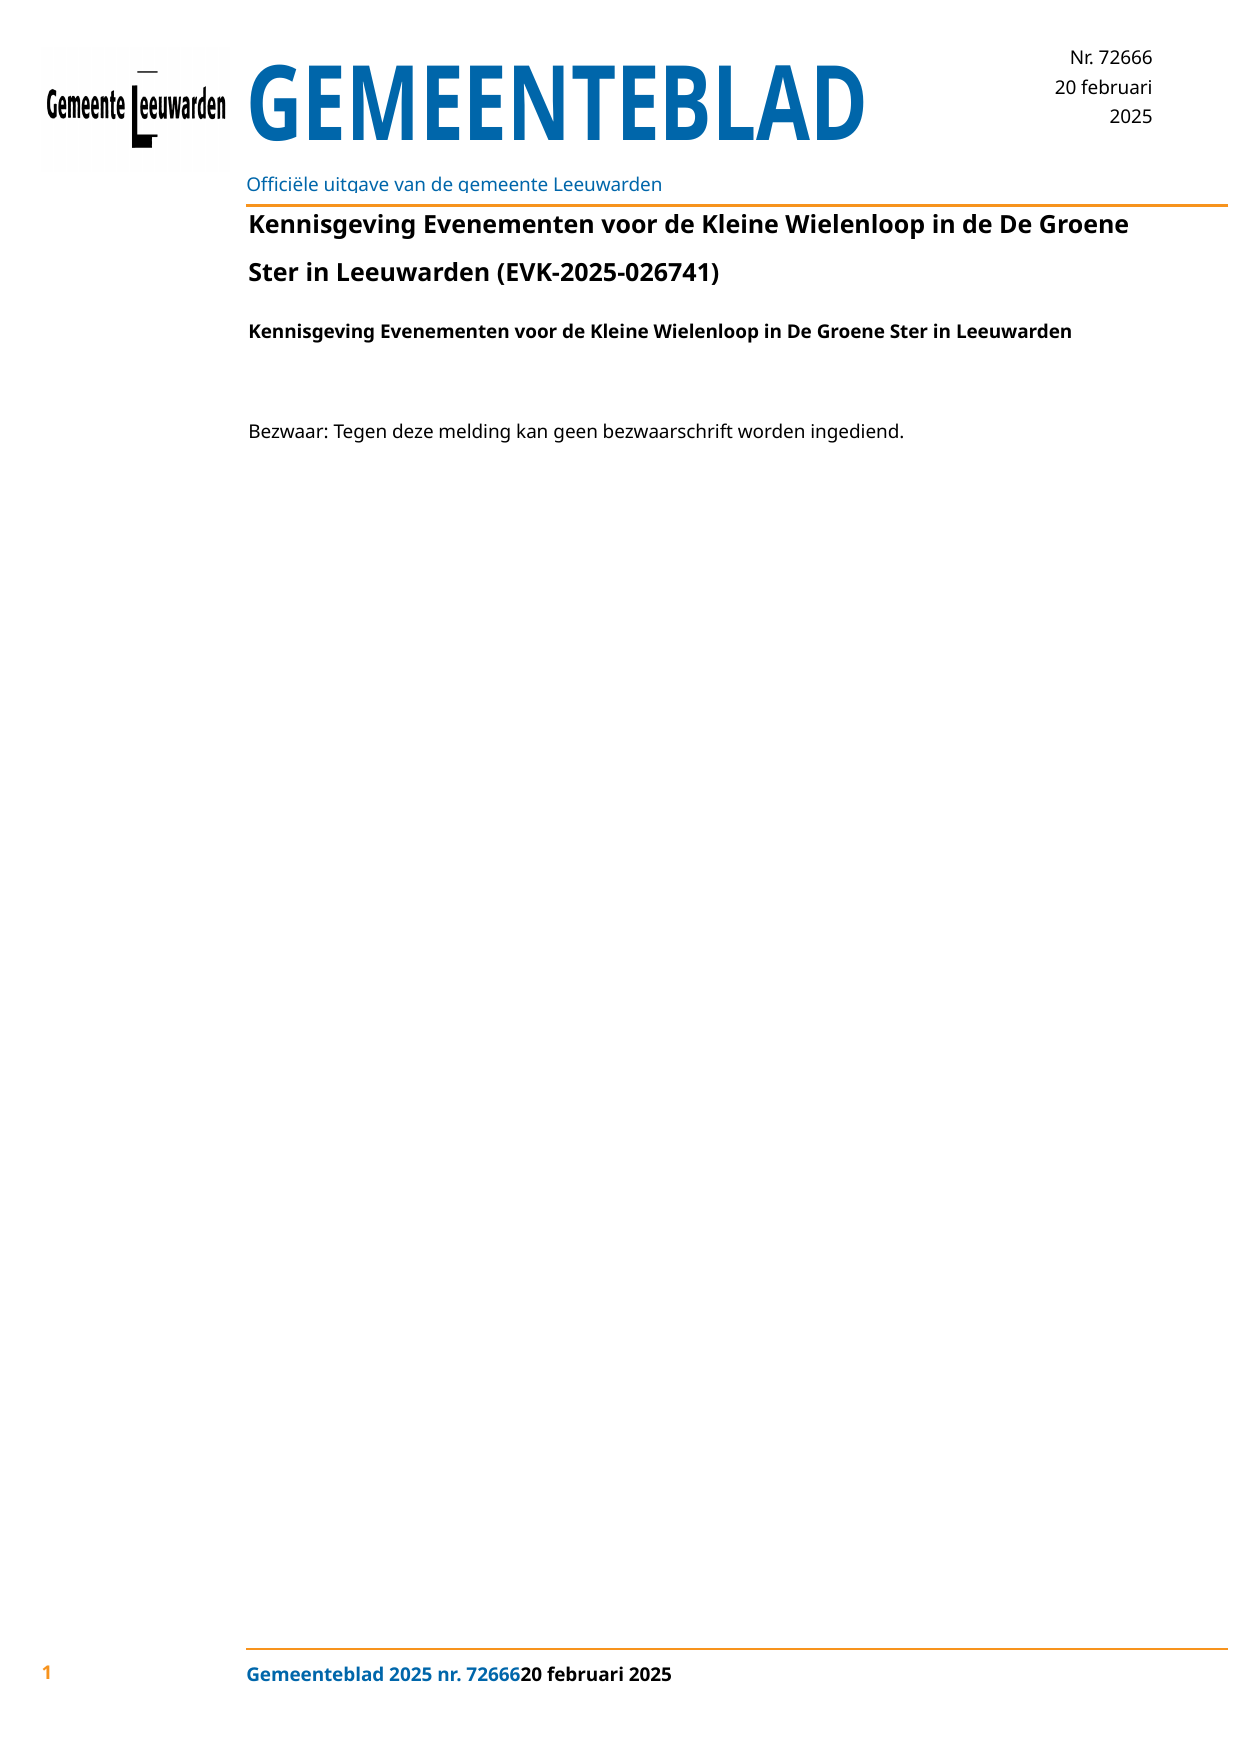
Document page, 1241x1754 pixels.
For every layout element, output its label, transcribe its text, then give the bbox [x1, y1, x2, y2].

text Bezwaar: Tegen deze melding kan geen bezwaarschrift worden ingediend. [248, 419, 1152, 444]
text Kennisgeving Evenementen voor de Kleine Wielenloop in de De Groene Ster in Leeuwarden (EVK-2025-026741) [248, 207, 1152, 288]
text Kennisgeving Evenementen voor de Kleine Wielenloop in De Groene Ster in Leeuwarden [248, 318, 1152, 344]
picture [41, 47, 231, 172]
